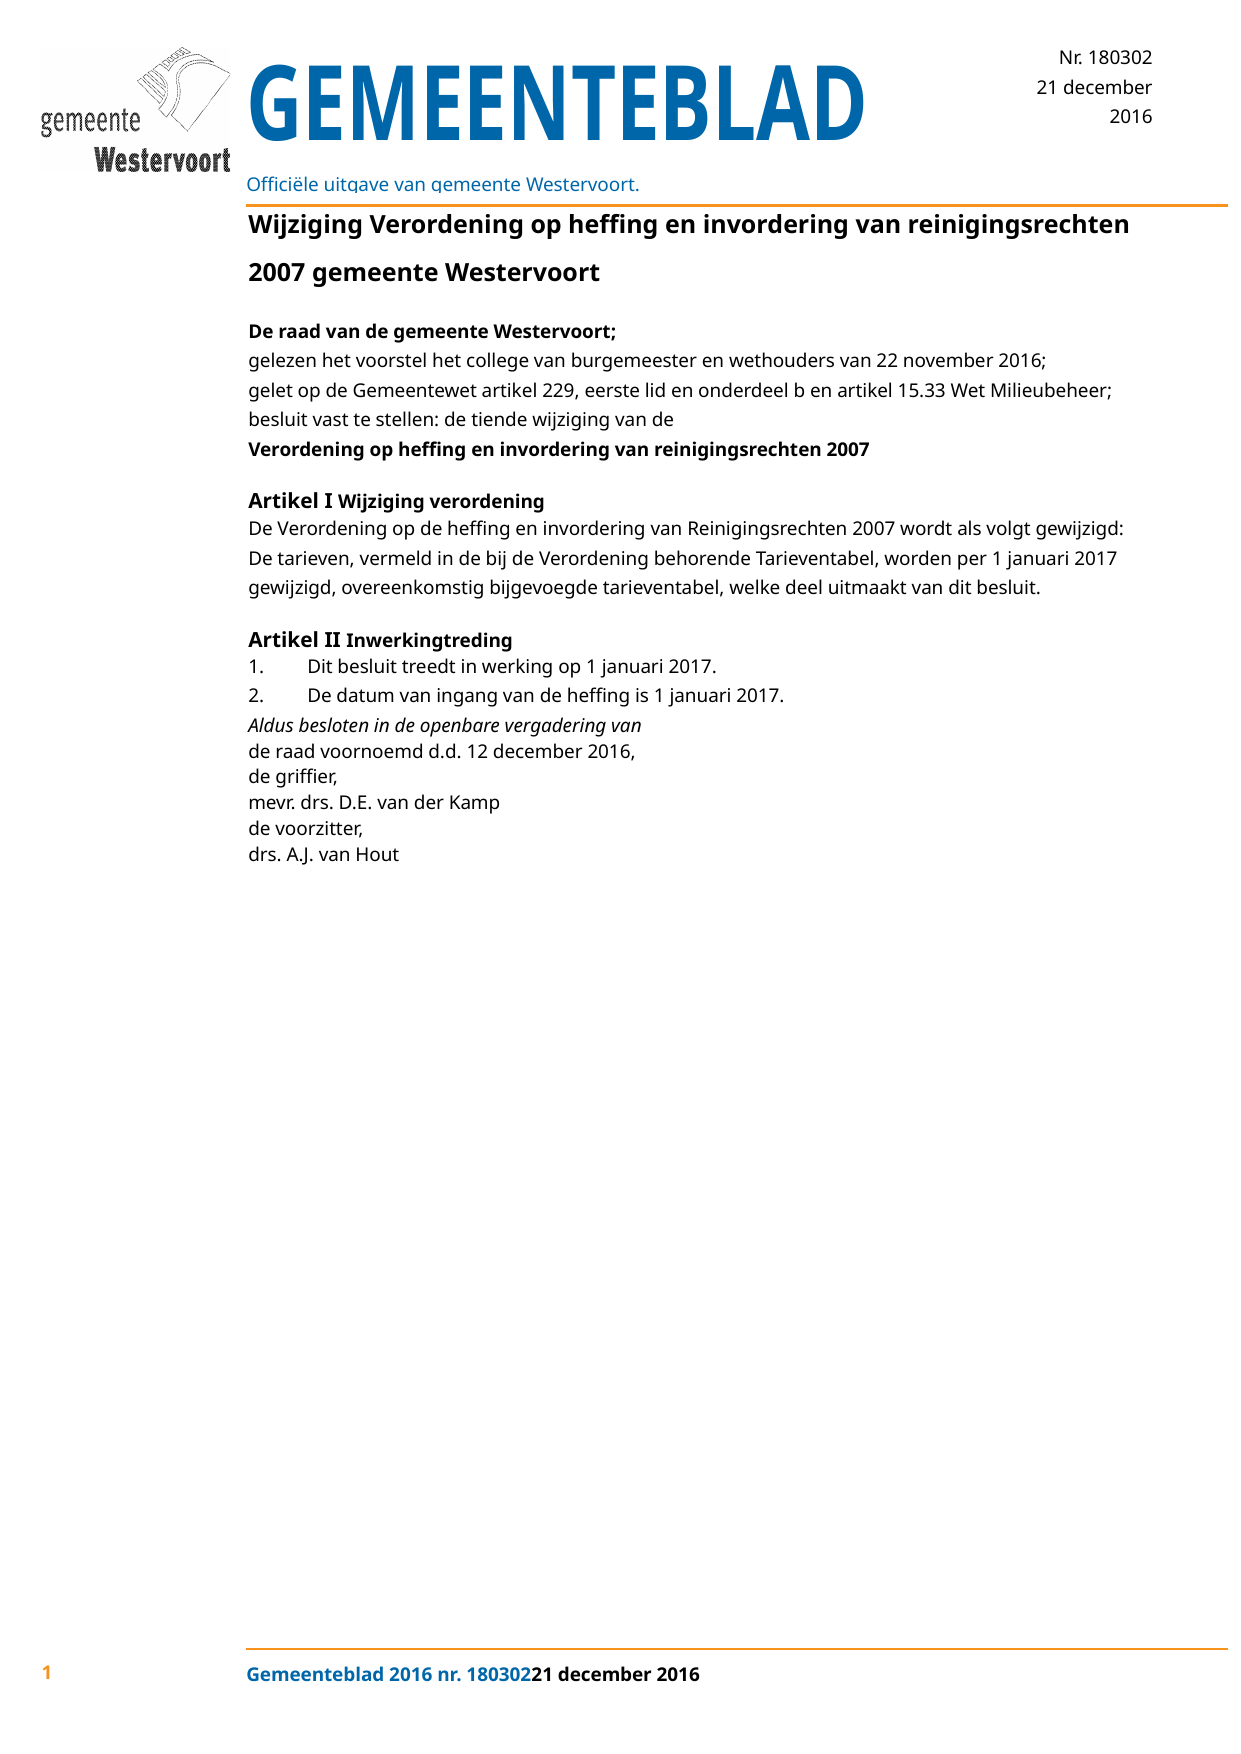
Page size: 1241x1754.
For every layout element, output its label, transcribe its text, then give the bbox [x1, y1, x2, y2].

text de raad voornoemd d.d. 12 december 2016, [248, 738, 1152, 764]
text de voorzitter, [248, 815, 1152, 841]
text gelet op de Gemeentewet artikel 229, eerste lid en onderdeel b en artikel 15.33 Wet Milieubeheer; [248, 377, 1152, 403]
text Verordening op heffing en invordering van reinigingsrechten 2007 [248, 436, 1152, 462]
list De datum van ingang van de heffing is 1 januari 2017. [248, 683, 1152, 708]
text besluit vast te stellen: de tiende wijziging van de [248, 407, 1152, 432]
text De raad van de gemeente Westervoort; [248, 318, 1152, 344]
text drs. A.J. van Hout [248, 841, 1152, 867]
text Artikel I Wijziging verordening [248, 487, 1152, 515]
list Dit besluit treedt in werking op 1 januari 2017. [248, 653, 1152, 679]
text gelezen het voorstel het college van burgemeester en wethouders van 22 november 2016; [248, 347, 1152, 373]
text De tarieven, vermeld in de bij de Verordening behorende Tarieventabel, worden per 1 januari 2017 gewijzigd, overeenkomstig bijgevoegde tarieventabel, welke deel uitmaakt van dit besluit. [248, 545, 1152, 600]
picture [41, 47, 231, 172]
text Wijziging Verordening op heffing en invordering van reinigingsrechten 2007 gemeente Westervoort [248, 207, 1152, 288]
text Aldus besloten in de openbare vergadering van [248, 712, 1152, 738]
text De Verordening op de heffing en invordering van Reinigingsrechten 2007 wordt als volgt gewijzigd: [248, 515, 1152, 541]
text Artikel II Inwerkingtreding [248, 625, 1152, 653]
text mevr. drs. D.E. van der Kamp [248, 789, 1152, 815]
text de griffier, [248, 764, 1152, 789]
